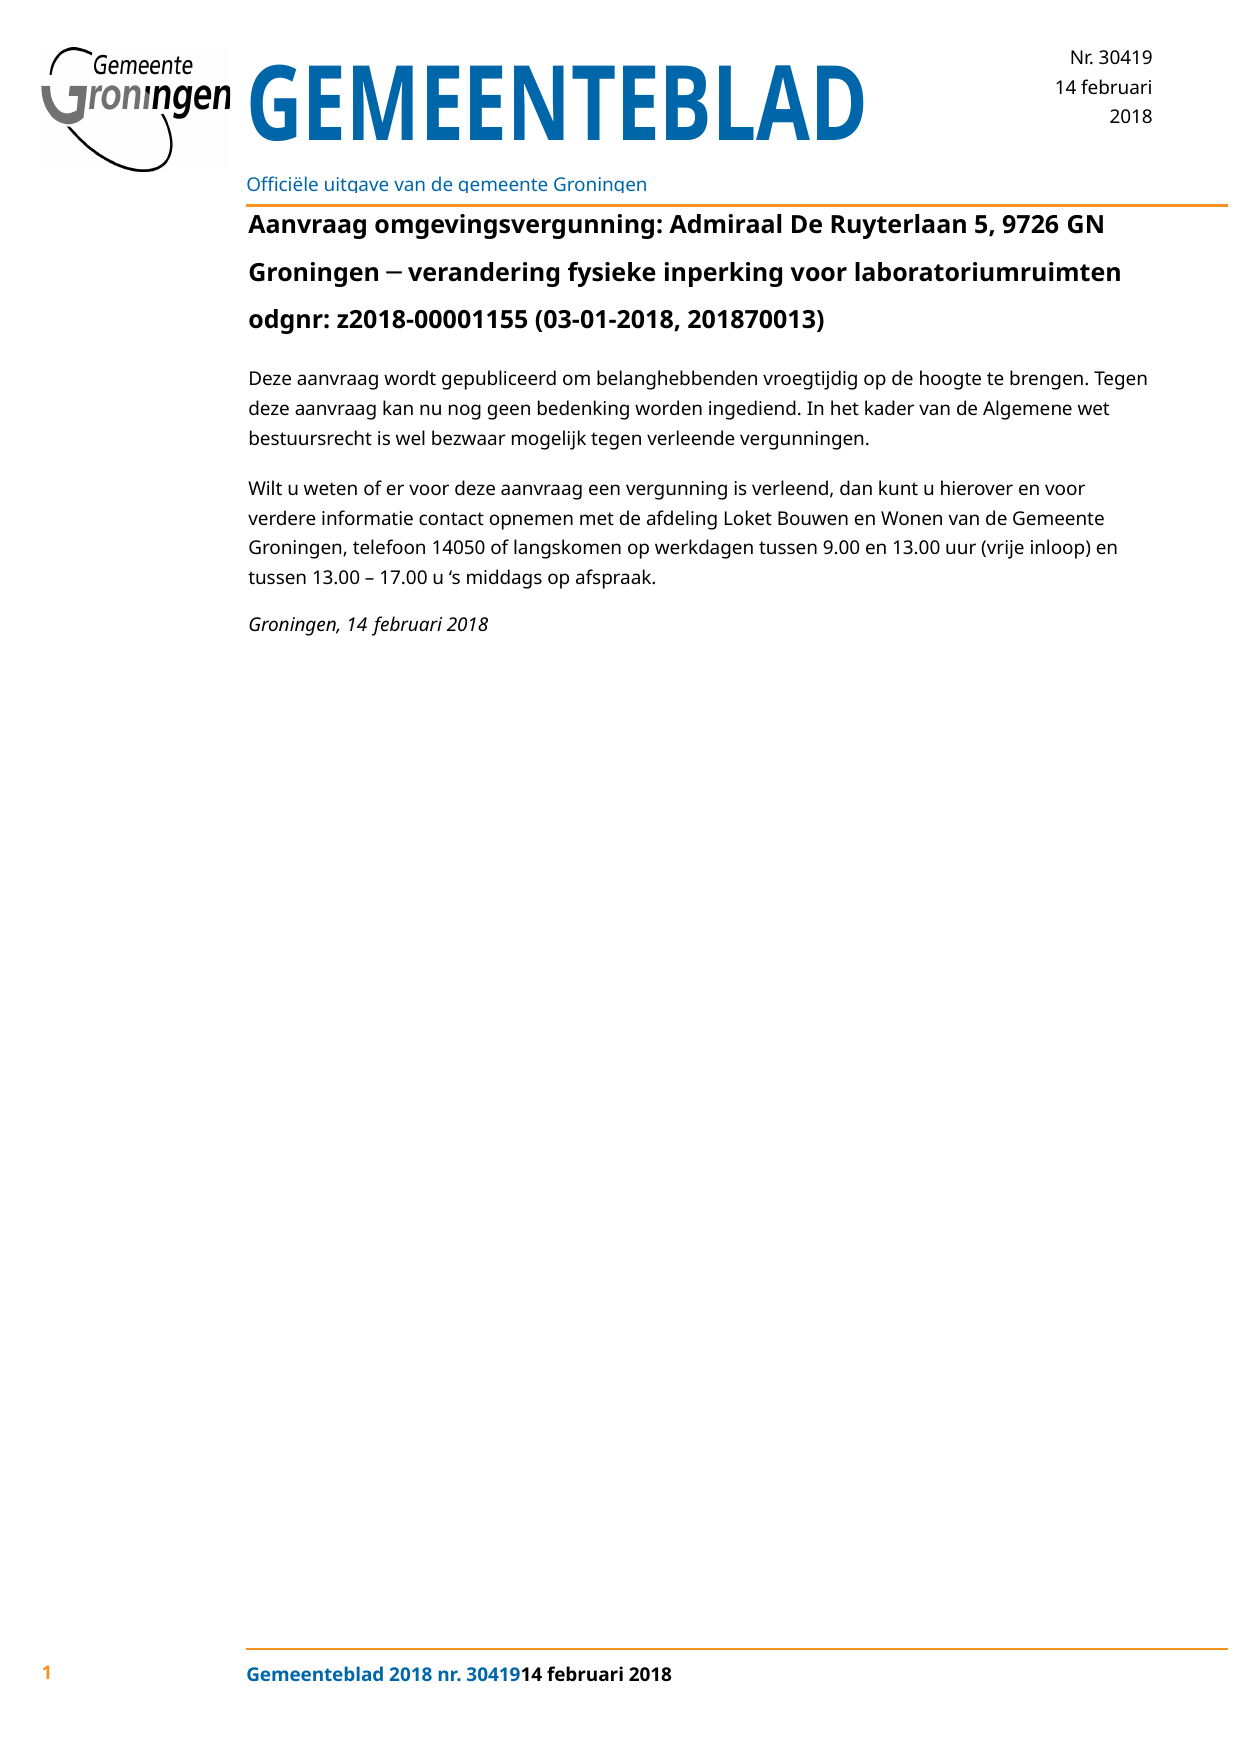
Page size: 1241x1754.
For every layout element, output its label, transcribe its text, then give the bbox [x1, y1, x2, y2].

text Aanvraag omgevingsvergunning: Admiraal De Ruyterlaan 5, 9726 GN Groningen ─ verandering fysieke inperking voor laboratoriumruimten odgnr: z2018-00001155 (03-01-2018, 201870013) [248, 207, 1152, 336]
text Groningen, 14 februari 2018 [248, 612, 1152, 637]
picture [41, 47, 231, 172]
text Wilt u weten of er voor deze aanvraag een vergunning is verleend, dan kunt u hierover en voor verdere informatie contact opnemen met de afdeling Loket Bouwen en Wonen van de Gemeente Groningen, telefoon 14050 of langskomen op werkdagen tussen 9.00 en 13.00 uur (vrije inloop) en tussen 13.00 – 17.00 u ‘s middags op afspraak. [248, 475, 1152, 589]
text Deze aanvraag wordt gepubliceerd om belanghebbenden vroegtijdig op de hoogte te brengen. Tegen deze aanvraag kan nu nog geen bedenking worden ingediend. In het kader van de Algemene wet bestuursrecht is wel bezwaar mogelijk tegen verleende vergunningen. [248, 366, 1152, 450]
